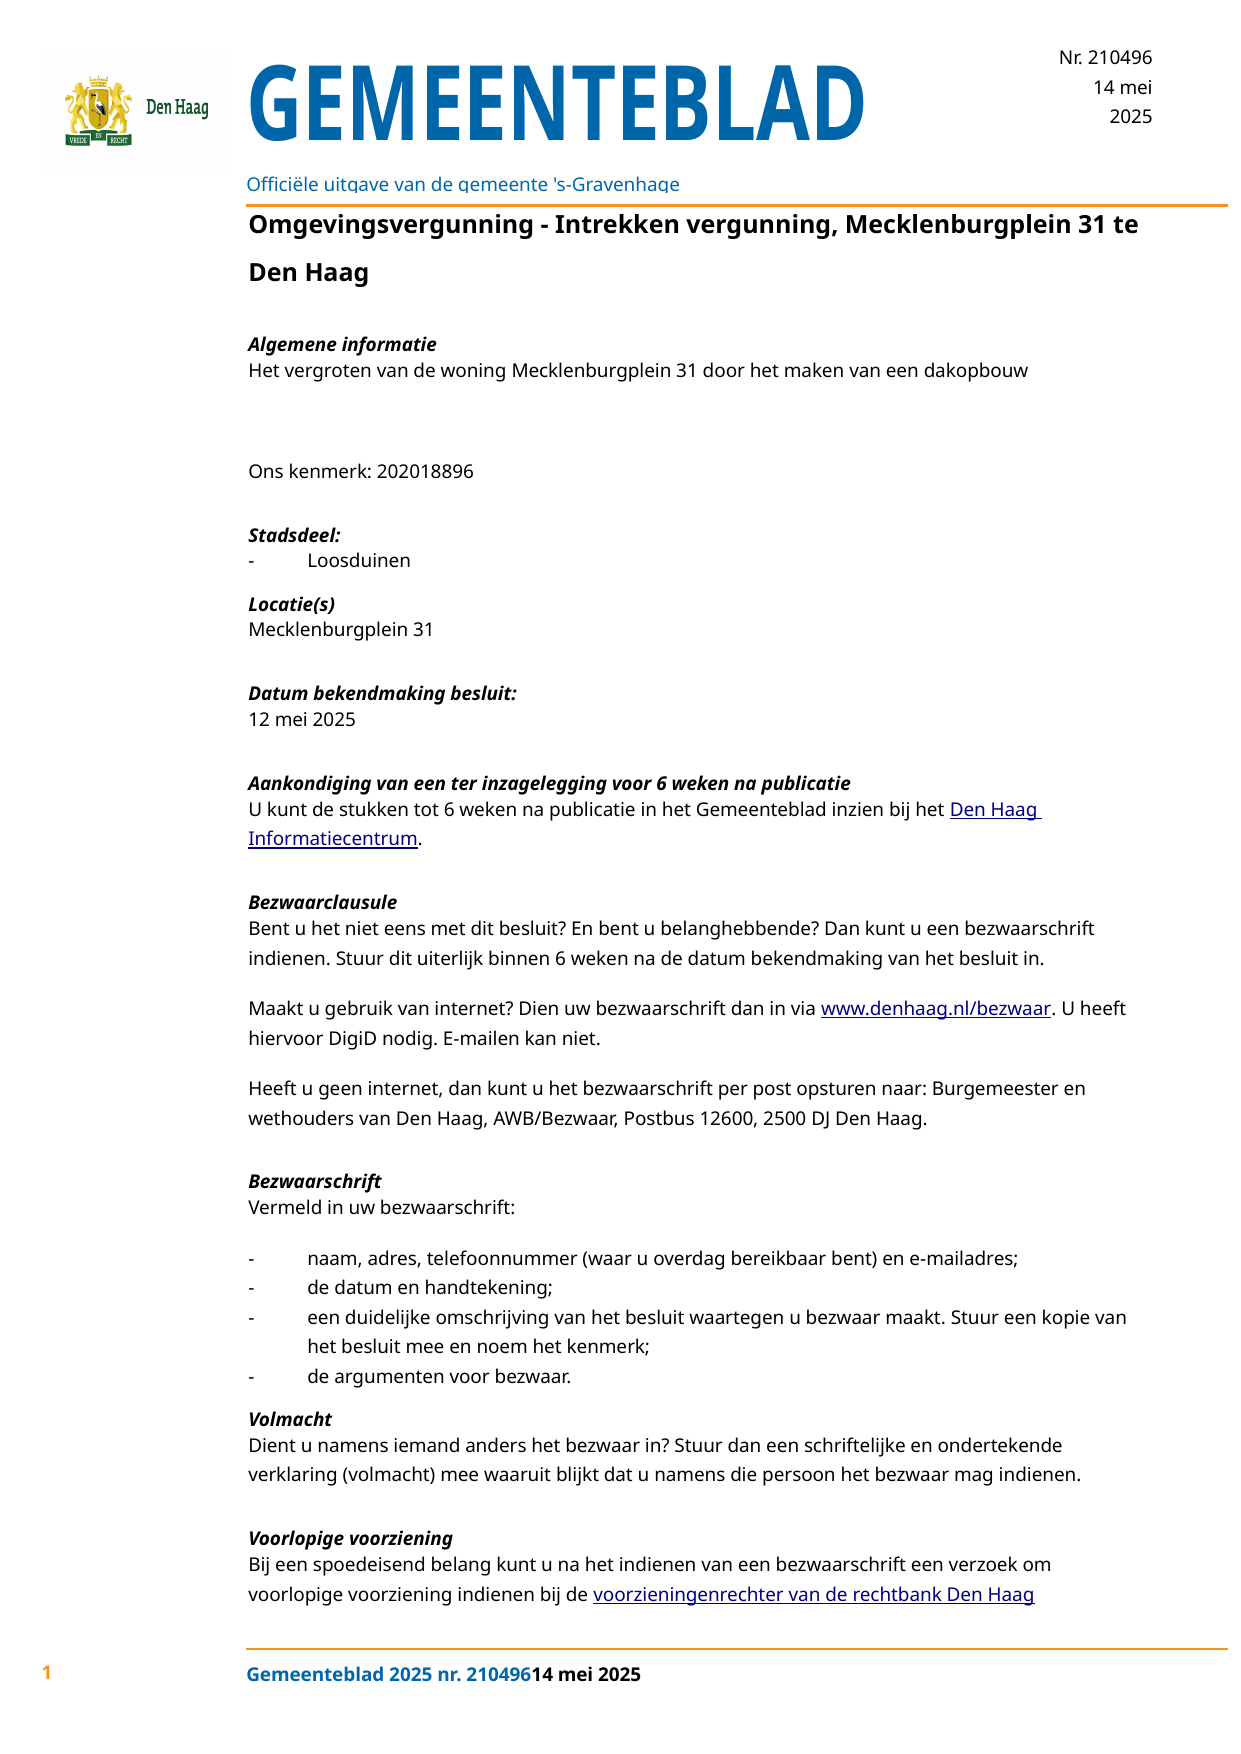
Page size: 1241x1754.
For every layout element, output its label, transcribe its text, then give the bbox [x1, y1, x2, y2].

list een duidelijke omschrijving van het besluit waartegen u bezwaar maakt. Stuur een kopie van het besluit mee en noem het kenmerk; [248, 1304, 1152, 1359]
text Bezwaarclausule [248, 889, 1152, 915]
text Datum bekendmaking besluit: [248, 681, 1152, 706]
text Ons kenmerk: 202018896 [248, 458, 1152, 484]
text Mecklenburgplein 31 [248, 617, 1152, 642]
text Vermeld in uw bezwaarschrift: [248, 1194, 1152, 1220]
list naam, adres, telefoonnummer (waar u overdag bereikbaar bent) en e-mailadres; [248, 1245, 1152, 1271]
text Volmacht [248, 1406, 1152, 1432]
text Omgevingsvergunning - Intrekken vergunning, Mecklenburgplein 31 te Den Haag [248, 207, 1152, 288]
text Algemene informatie [248, 331, 1152, 357]
text Bent u het niet eens met dit besluit? En bent u belanghebbende? Dan kunt u een bezwaarschrift indienen. Stuur dit uiterlijk binnen 6 weken na de datum bekendmaking van het besluit in. [248, 915, 1152, 971]
text Aankondiging van een ter inzagelegging voor 6 weken na publicatie [248, 770, 1152, 796]
text U kunt de stukken tot 6 weken na publicatie in het Gemeenteblad inzien bij het Den Haag Informatiecentrum. [248, 796, 1152, 851]
picture [41, 47, 231, 172]
text 12 mei 2025 [248, 706, 1152, 732]
text Locatie(s) [248, 591, 1152, 617]
list de argumenten voor bezwaar. [248, 1363, 1152, 1389]
text Voorlopige voorziening [248, 1526, 1152, 1551]
text Bezwaarschrift [248, 1169, 1152, 1194]
text Het vergroten van de woning Mecklenburgplein 31 door het maken van een dakopbouw [248, 357, 1152, 383]
text Dient u namens iemand anders het bezwaar in? Stuur dan een schriftelijke en ondertekende verklaring (volmacht) mee waaruit blijkt dat u namens die persoon het bezwaar mag indienen. [248, 1432, 1152, 1487]
list Loosduinen [248, 548, 1152, 573]
list de datum en handtekening; [248, 1274, 1152, 1300]
text Stadsdeel: [248, 522, 1152, 548]
text Heeft u geen internet, dan kunt u het bezwaarschrift per post opsturen naar: Burgemeester en wethouders van Den Haag, AWB/Bezwaar, Postbus 12600, 2500 DJ Den Haag. [248, 1075, 1152, 1131]
text Bij een spoedeisend belang kunt u na het indienen van een bezwaarschrift een verzoek om voorlopige voorziening indienen bij de voorzieningenrechter van de rechtbank Den Haag [248, 1551, 1152, 1607]
text Maakt u gebruik van internet? Dien uw bezwaarschrift dan in via www.denhaag.nl/bezwaar. U heeft hiervoor DigiD nodig. E-mailen kan niet. [248, 995, 1152, 1051]
